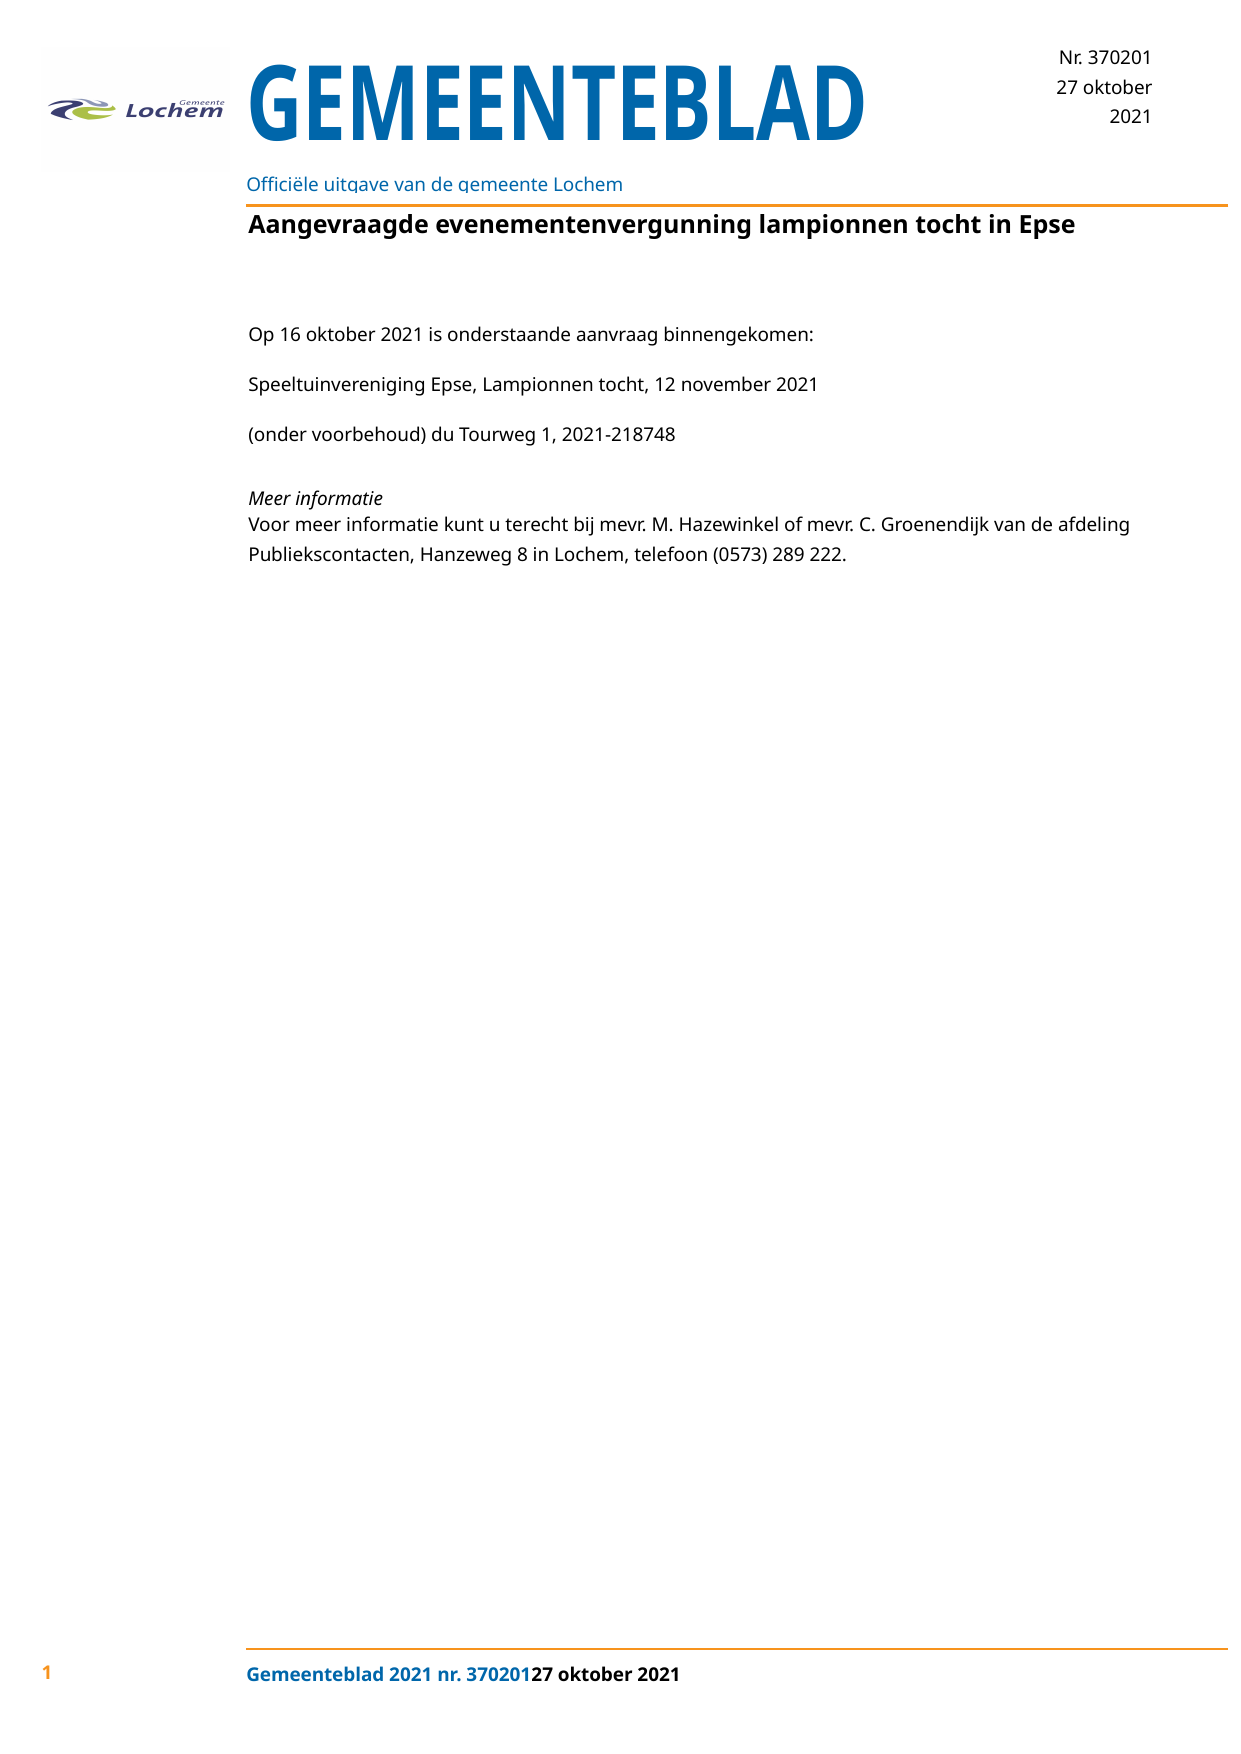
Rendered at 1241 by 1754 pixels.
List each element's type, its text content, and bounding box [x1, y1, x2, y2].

text Op 16 oktober 2021 is onderstaande aanvraag binnengekomen: [248, 321, 1152, 346]
text Voor meer informatie kunt u terecht bij mevr. M. Hazewinkel of mevr. C. Groenendijk van de afdeling Publiekscontacten, Hanzeweg 8 in Lochem, telefoon (0573) 289 222. [248, 511, 1152, 567]
text Speeltuinvereniging Epse, Lampionnen tocht, 12 november 2021 [248, 371, 1152, 397]
picture [41, 47, 231, 172]
text (onder voorbehoud) du Tourweg 1, 2021-218748 [248, 422, 1152, 447]
text Meer informatie [248, 486, 1152, 511]
text Aangevraagde evenementenvergunning lampionnen tocht in Epse [248, 207, 1152, 241]
